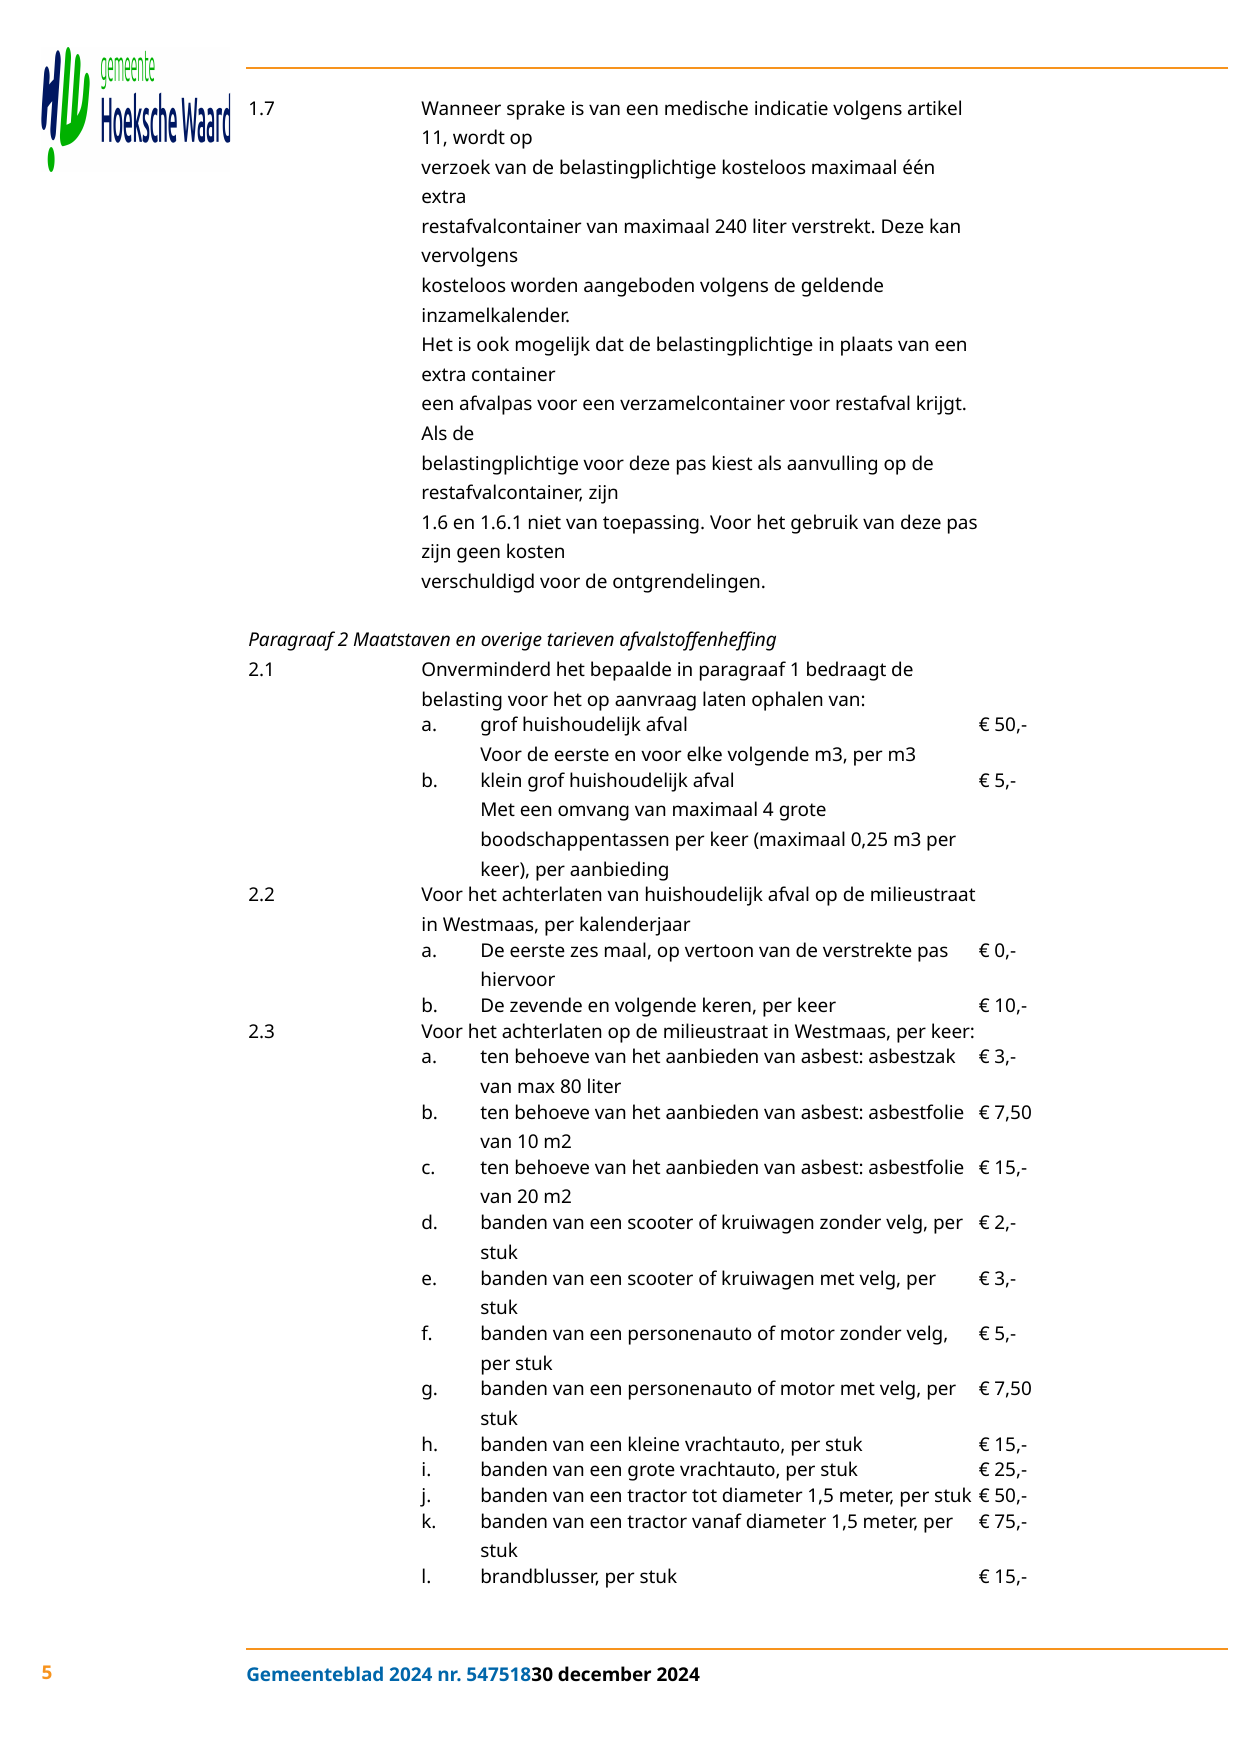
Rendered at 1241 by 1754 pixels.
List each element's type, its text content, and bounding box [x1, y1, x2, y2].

table_cell € 15,- [979, 1563, 1152, 1589]
table_cell [248, 937, 421, 992]
table_cell [248, 767, 421, 881]
table_cell [248, 992, 421, 1018]
table_cell [248, 1431, 421, 1456]
table_cell Voor het achterlaten van huishoudelijk afval op de milieustraat in Westmaas, per kalenderjaar [421, 881, 978, 937]
table_cell 1.7 [248, 95, 421, 594]
table_cell [248, 1044, 421, 1099]
table_cell ten behoeve van het aanbieden van asbest: asbestfolie van 20 m2 [421, 1154, 978, 1209]
table_cell [248, 1154, 421, 1209]
table_cell klein grof huishoudelijk afval Met een omvang van maximaal 4 grote boodschappentassen per keer (maximaal 0,25 m3 per keer), per aanbieding [421, 767, 978, 881]
table_cell € 5,- [979, 767, 1152, 881]
table_cell € 10,- [979, 992, 1152, 1018]
picture [41, 47, 231, 172]
table_cell € 3,- [979, 1044, 1152, 1099]
table_cell [248, 712, 421, 767]
table_cell € 15,- [979, 1431, 1152, 1456]
table_cell Wanneer sprake is van een medische indicatie volgens artikel 11, wordt op verzoek van de belastingplichtige kosteloos maximaal één extra restafvalcontainer van maximaal 240 liter verstrekt. Deze kan vervolgens kosteloos worden aangeboden volgens de geldende inzamelkalender. Het is ook mogelijk dat de belastingplichtige in plaats van een extra container een afvalpas voor een verzamelcontainer voor restafval krijgt. Als de belastingplichtige voor deze pas kiest als aanvulling op de restafvalcontainer, zijn 1.6 en 1.6.1 niet van toepassing. Voor het gebruik van deze pas zijn geen kosten verschuldigd voor de ontgrendelingen. [421, 95, 978, 594]
table_cell [248, 1099, 421, 1154]
table_cell [248, 1482, 421, 1508]
table_cell [979, 881, 1152, 937]
table_cell banden van een grote vrachtauto, per stuk [421, 1456, 978, 1482]
table_cell € 5,- [979, 1320, 1152, 1375]
table_cell De eerste zes maal, op vertoon van de verstrekte pas hiervoor [421, 937, 978, 992]
table_cell [248, 1508, 421, 1563]
table_cell [248, 1456, 421, 1482]
table_cell € 3,- [979, 1265, 1152, 1320]
table_cell banden van een scooter of kruiwagen zonder velg, per stuk [421, 1210, 978, 1265]
table_cell [979, 95, 1152, 594]
table_cell 2.2 [248, 881, 421, 937]
table_cell € 7,50 [979, 1375, 1152, 1431]
table_cell 2.3 [248, 1018, 421, 1043]
table_cell € 7,50 [979, 1099, 1152, 1154]
table_cell [248, 1563, 421, 1589]
table_cell € 2,- [979, 1210, 1152, 1265]
table_cell grof huishoudelijk afval Voor de eerste en voor elke volgende m3, per m3 [421, 712, 978, 767]
table_cell [248, 1265, 421, 1320]
table_header [979, 656, 1152, 712]
table_cell [979, 1018, 1152, 1043]
table_cell ten behoeve van het aanbieden van asbest: asbestzak van max 80 liter [421, 1044, 978, 1099]
table_cell brandblusser, per stuk [421, 1563, 978, 1589]
table_cell € 0,- [979, 937, 1152, 992]
table_cell € 50,- [979, 712, 1152, 767]
table_cell ten behoeve van het aanbieden van asbest: asbestfolie van 10 m2 [421, 1099, 978, 1154]
table_cell [248, 1375, 421, 1431]
table_cell banden van een kleine vrachtauto, per stuk [421, 1431, 978, 1456]
table_cell banden van een personenauto of motor met velg, per stuk [421, 1375, 978, 1431]
table_cell [248, 1320, 421, 1375]
table_cell € 15,- [979, 1154, 1152, 1209]
table_cell banden van een scooter of kruiwagen met velg, per stuk [421, 1265, 978, 1320]
table_cell € 25,- [979, 1456, 1152, 1482]
table_cell banden van een tractor tot diameter 1,5 meter, per stuk [421, 1482, 978, 1508]
table_cell [248, 1210, 421, 1265]
table_cell banden van een personenauto of motor zonder velg, per stuk [421, 1320, 978, 1375]
text Paragraaf 2 Maatstaven en overige tarieven afvalstoffenheffing [248, 627, 1152, 652]
table_cell banden van een tractor vanaf diameter 1,5 meter, per stuk [421, 1508, 978, 1563]
table_cell De zevende en volgende keren, per keer [421, 992, 978, 1018]
table_cell Voor het achterlaten op de milieustraat in Westmaas, per keer: [421, 1018, 978, 1043]
table_header 2.1 [248, 656, 421, 712]
table_cell € 50,- [979, 1482, 1152, 1508]
table_cell € 75,- [979, 1508, 1152, 1563]
table_header Onverminderd het bepaalde in paragraaf 1 bedraagt de belasting voor het op aanvraag laten ophalen van: [421, 656, 978, 712]
